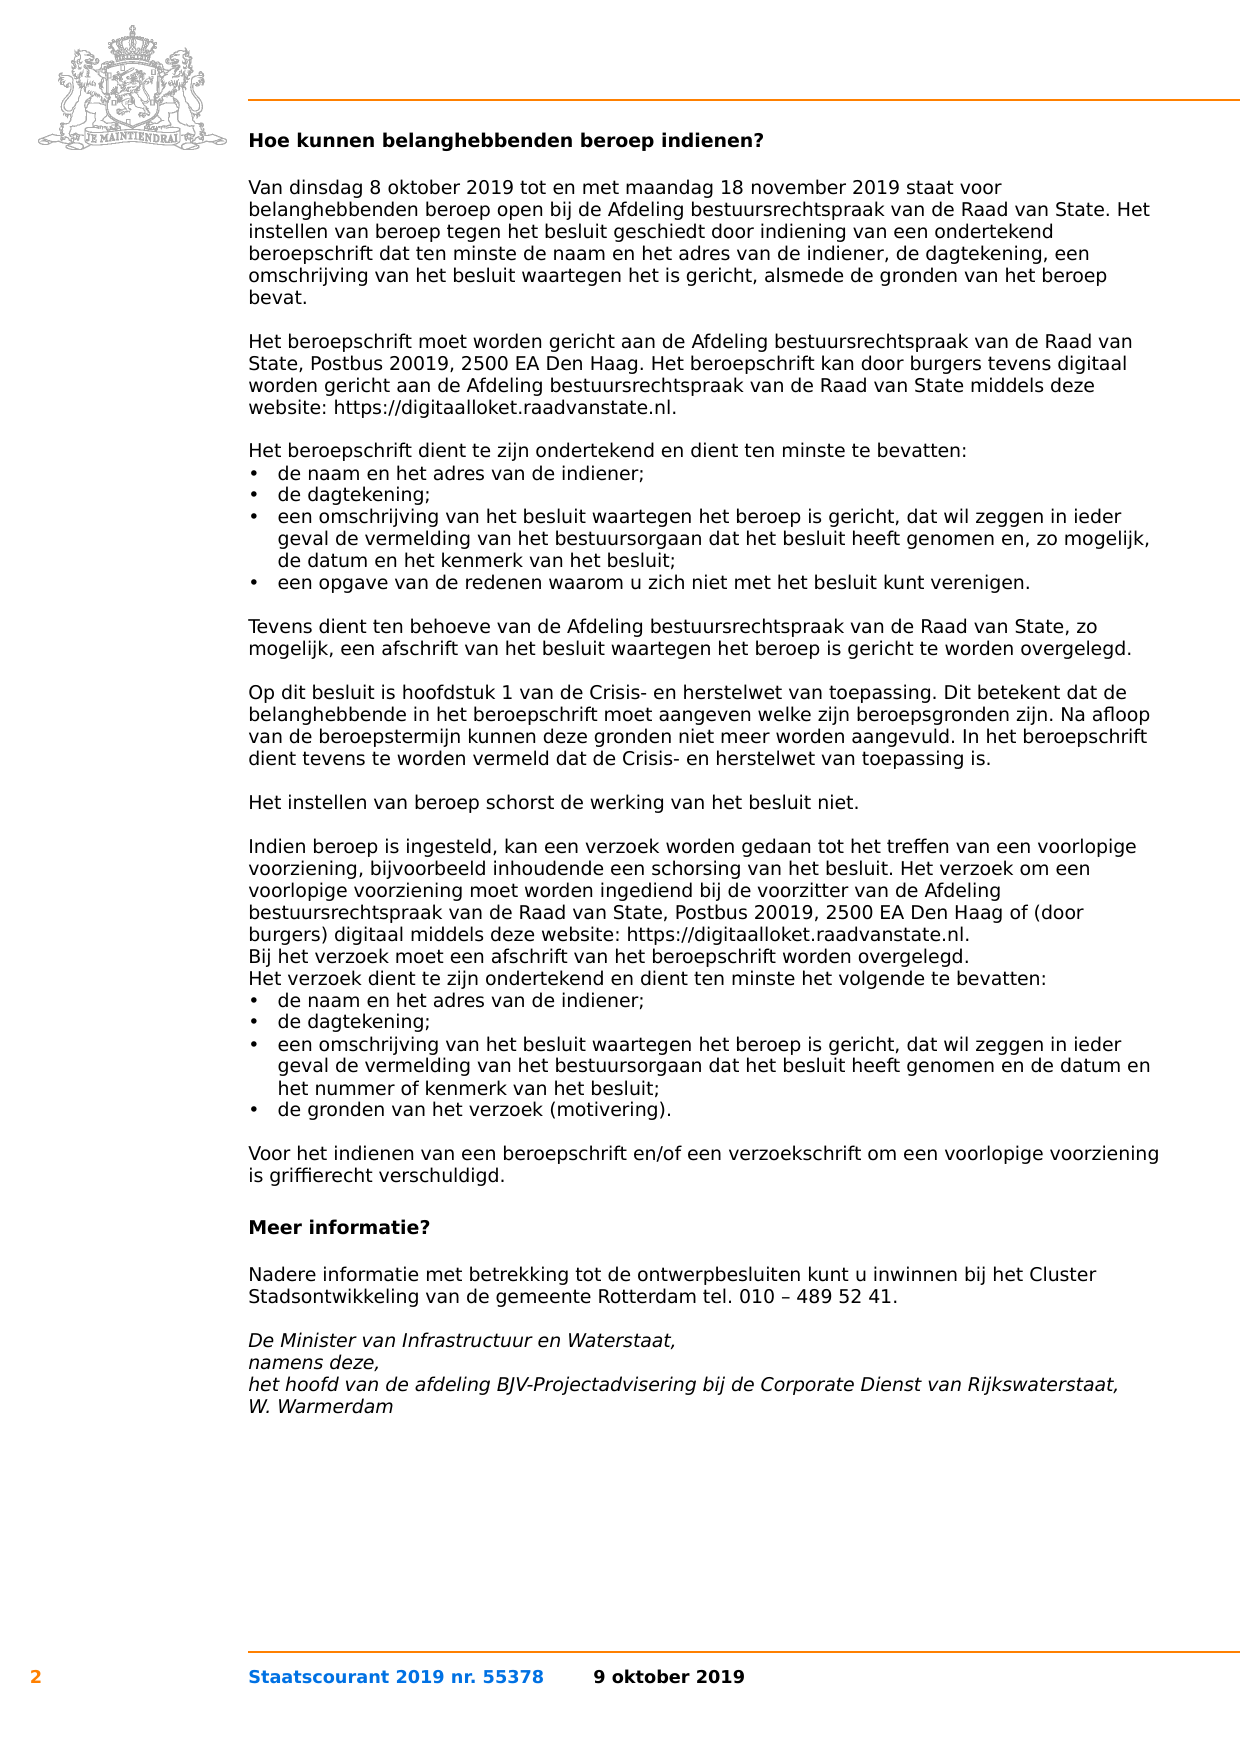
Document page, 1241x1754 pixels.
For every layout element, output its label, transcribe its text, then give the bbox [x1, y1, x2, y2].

text • een omschrijving van het besluit waartegen het beroep is gericht, dat wil zeggen in ieder geval de vermelding van het bestuursorgaan dat het besluit heeft genomen en, zo mogelijk, de datum en het kenmerk van het besluit; [248, 506, 1163, 572]
text Bij het verzoek moet een afschrift van het beroepschrift worden overgelegd. [248, 946, 1163, 967]
text • een omschrijving van het besluit waartegen het beroep is gericht, dat wil zeggen in ieder geval de vermelding van het bestuursorgaan dat het besluit heeft genomen en de datum en het nummer of kenmerk van het besluit; [248, 1033, 1163, 1099]
text • de dagtekening; [248, 484, 1163, 506]
text Het beroepschrift dient te zijn ondertekend en dient ten minste te bevatten: [248, 440, 1163, 462]
text • de dagtekening; [248, 1011, 1163, 1033]
text • de naam en het adres van de indiener; [248, 989, 1163, 1011]
picture [38, 25, 227, 150]
text Van dinsdag 8 oktober 2019 tot en met maandag 18 november 2019 staat voor belanghebbenden beroep open bij de Afdeling bestuursrechtspraak van de Raad van State. Het instellen van beroep tegen het besluit geschiedt door indiening van een ondertekend beroepschrift dat ten minste de naam en het adres van de indiener, de dagtekening, een omschrijving van het besluit waartegen het is gericht, alsmede de gronden van het beroep bevat. [248, 177, 1163, 309]
text Nadere informatie met betrekking tot de ontwerpbesluiten kunt u inwinnen bij het Cluster Stadsontwikkeling van de gemeente Rotterdam tel. 010 – 489 52 41. [248, 1264, 1163, 1308]
text Indien beroep is ingesteld, kan een verzoek worden gedaan tot het treffen van een voorlopige voorziening, bijvoorbeeld inhoudende een schorsing van het besluit. Het verzoek om een voorlopige voorziening moet worden ingediend bij de voorzitter van de Afdeling bestuursrechtspraak van de Raad van State, Postbus 20019, 2500 EA Den Haag of (door burgers) digitaal middels deze website: https://digitaalloket.raadvanstate.nl. [248, 836, 1163, 946]
text Op dit besluit is hoofdstuk 1 van de Crisis- en herstelwet van toepassing. Dit betekent dat de belanghebbende in het beroepschrift moet aangeven welke zijn beroepsgronden zijn. Na afloop van de beroepstermijn kunnen deze gronden niet meer worden aangevuld. In het beroepschrift dient tevens te worden vermeld dat de Crisis- en herstelwet van toepassing is. [248, 682, 1163, 770]
text Tevens dient ten behoeve van de Afdeling bestuursrechtspraak van de Raad van State, zo mogelijk, een afschrift van het besluit waartegen het beroep is gericht te worden overgelegd. [248, 616, 1163, 660]
text Het verzoek dient te zijn ondertekend en dient ten minste het volgende te bevatten: [248, 967, 1163, 989]
subtitle Hoe kunnen belanghebbenden beroep indienen? [248, 130, 1163, 152]
text Het beroepschrift moet worden gericht aan de Afdeling bestuursrechtspraak van de Raad van State, Postbus 20019, 2500 EA Den Haag. Het beroepschrift kan door burgers tevens digitaal worden gericht aan de Afdeling bestuursrechtspraak van de Raad van State middels deze website: https://digitaalloket.raadvanstate.nl. [248, 331, 1163, 418]
text Het instellen van beroep schorst de werking van het besluit niet. [248, 792, 1163, 814]
text De Minister van Infrastructuur en Waterstaat, namens deze, het hoofd van de afdeling BJV-Projectadvisering bij de Corporate Dienst van Rijkswaterstaat, W. Warmerdam [248, 1330, 1163, 1418]
subtitle Meer informatie? [248, 1217, 1163, 1239]
text Voor het indienen van een beroepschrift en/of een verzoekschrift om een voorlopige voorziening is griffierecht verschuldigd. [248, 1143, 1163, 1187]
text • een opgave van de redenen waarom u zich niet met het besluit kunt verenigen. [248, 572, 1163, 594]
text • de naam en het adres van de indiener; [248, 462, 1163, 484]
text • de gronden van het verzoek (motivering). [248, 1099, 1163, 1121]
